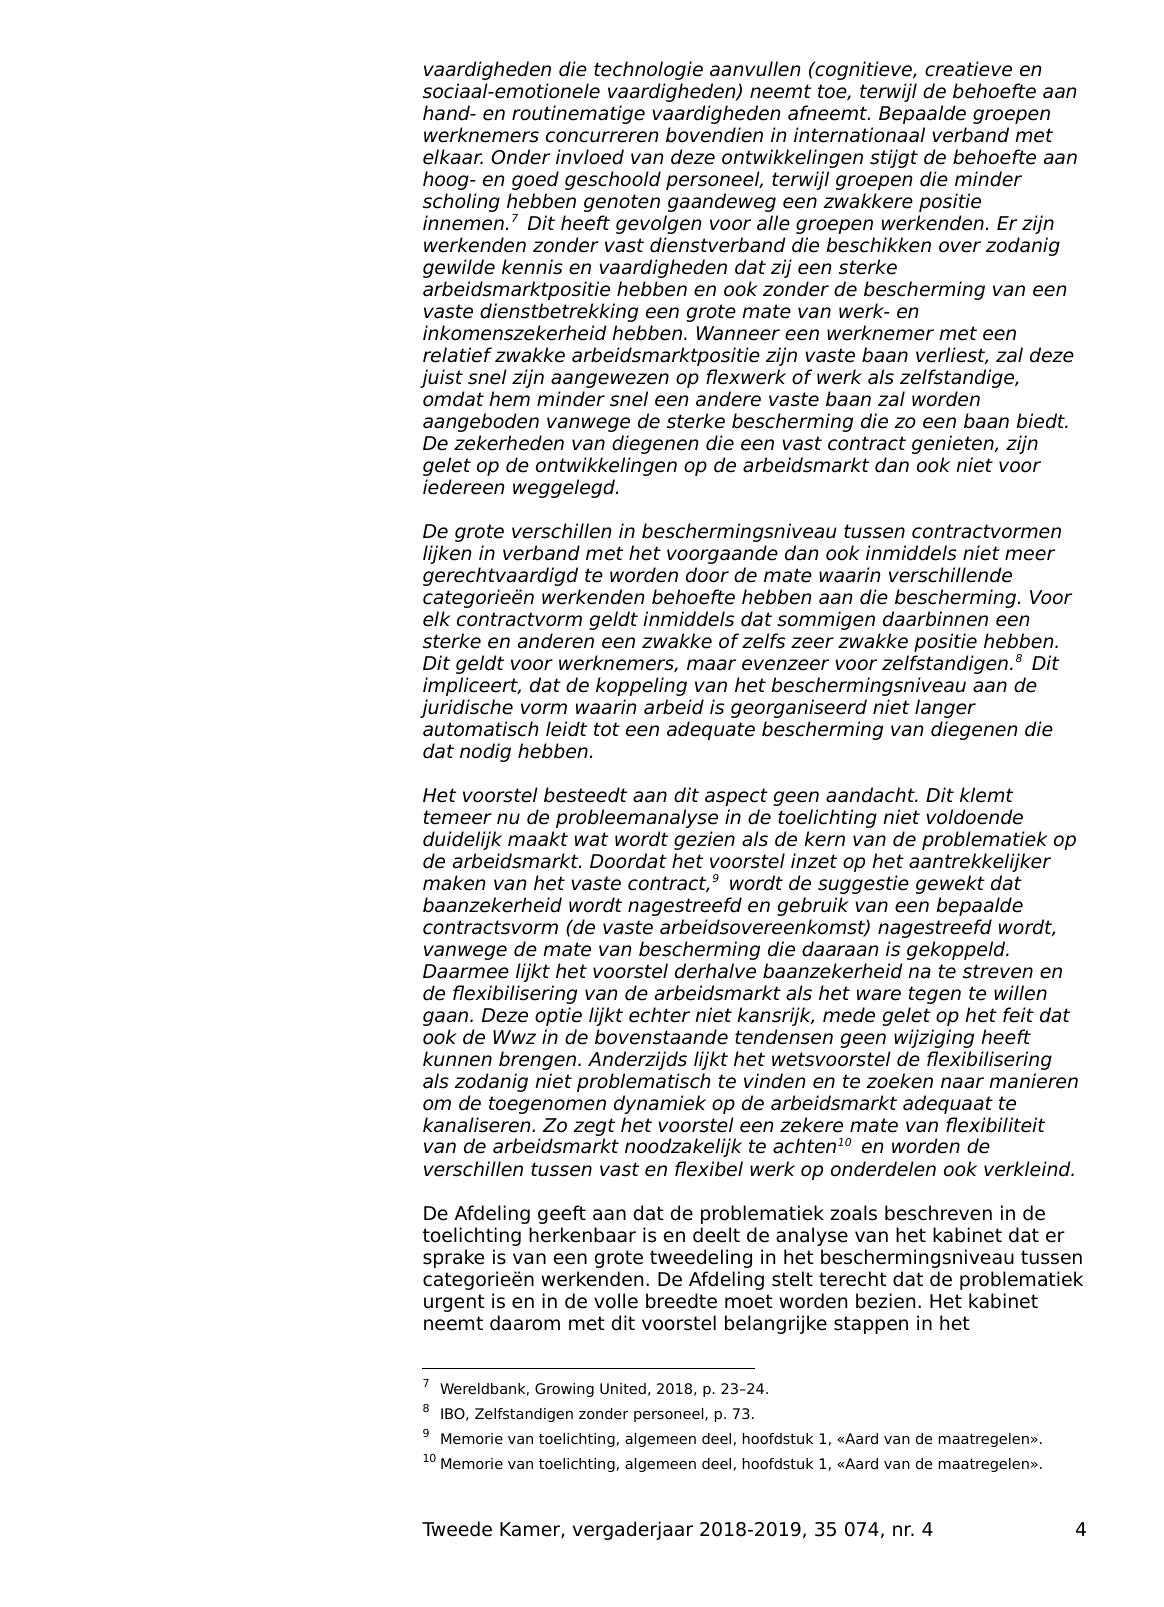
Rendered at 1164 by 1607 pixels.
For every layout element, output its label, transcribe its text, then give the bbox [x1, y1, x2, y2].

text Memorie van toelichting, algemeen deel, hoofdstuk 1, «Aard van de maatregelen». [422, 1427, 1087, 1449]
text Memorie van toelichting, algemeen deel, hoofdstuk 1, «Aard van de maatregelen». [422, 1452, 1087, 1474]
text De Afdeling geeft aan dat de problematiek zoals beschreven in de toelichting herkenbaar is en deelt de analyse van het kabinet dat er sprake is van een grote tweedeling in het beschermingsniveau tussen categorieën werkenden. De Afdeling stelt terecht dat de problematiek urgent is en in de volle breedte moet worden bezien. Het kabinet neemt daarom met dit voorstel belangrijke stappen in het [422, 1203, 1087, 1334]
text vaardigheden die technologie aanvullen (cognitieve, creatieve en sociaal-emotionele vaardigheden) neemt toe, terwijl de behoefte aan hand- en routinematige vaardigheden afneemt. Bepaalde groepen werknemers concurreren bovendien in internationaal verband met elkaar. Onder invloed van deze ontwikkelingen stijgt de behoefte aan hoog- en goed geschoold personeel, terwijl groepen die minder scholing hebben genoten gaandeweg een zwakkere positie innemen. Dit heeft gevolgen voor alle groepen werkenden. Er zijn werkenden zonder vast dienstverband die beschikken over zodanig gewilde kennis en vaardigheden dat zij een sterke arbeidsmarktpositie hebben en ook zonder de bescherming van een vaste dienstbetrekking een grote mate van werk- en inkomenszekerheid hebben. Wanneer een werknemer met een relatief zwakke arbeidsmarktpositie zijn vaste baan verliest, zal deze juist snel zijn aangewezen op flexwerk of werk als zelfstandige, omdat hem minder snel een andere vaste baan zal worden aangeboden vanwege de sterke bescherming die zo een baan biedt. De zekerheden van diegenen die een vast contract genieten, zijn gelet op de ontwikkelingen op de arbeidsmarkt dan ook niet voor iedereen weggelegd. [422, 59, 1087, 499]
text De grote verschillen in beschermingsniveau tussen contractvormen lijken in verband met het voorgaande dan ook inmiddels niet meer gerechtvaardigd te worden door de mate waarin verschillende categorieën werkenden behoefte hebben aan die bescherming. Voor elk contractvorm geldt inmiddels dat sommigen daarbinnen een sterke en anderen een zwakke of zelfs zeer zwakke positie hebben. Dit geldt voor werknemers, maar evenzeer voor zelfstandigen. Dit impliceert, dat de koppeling van het beschermingsniveau aan de juridische vorm waarin arbeid is georganiseerd niet langer automatisch leidt tot een adequate bescherming van diegenen die dat nodig hebben. [422, 521, 1087, 763]
text IBO, Zelfstandigen zonder personeel, p. 73. [422, 1402, 1087, 1424]
text Het voorstel besteedt aan dit aspect geen aandacht. Dit klemt temeer nu de probleemanalyse in de toelichting niet voldoende duidelijk maakt wat wordt gezien als de kern van de problematiek op de arbeidsmarkt. Doordat het voorstel inzet op het aantrekkelijker maken van het vaste contract, wordt de suggestie gewekt dat baanzekerheid wordt nagestreefd en gebruik van een bepaalde contractsvorm (de vaste arbeidsovereenkomst) nagestreefd wordt, vanwege de mate van bescherming die daaraan is gekoppeld. Daarmee lijkt het voorstel derhalve baanzekerheid na te streven en de flexibilisering van de arbeidsmarkt als het ware tegen te willen gaan. Deze optie lijkt echter niet kansrijk, mede gelet op het feit dat ook de Wwz in de bovenstaande tendensen geen wijziging heeft kunnen brengen. Anderzijds lijkt het wetsvoorstel de flexibilisering als zodanig niet problematisch te vinden en te zoeken naar manieren om de toegenomen dynamiek op de arbeidsmarkt adequaat te kanaliseren. Zo zegt het voorstel een zekere mate van flexibiliteit van de arbeidsmarkt noodzakelijk te achten en worden de verschillen tussen vast en flexibel werk op onderdelen ook verkleind. [422, 785, 1087, 1180]
text Wereldbank, Growing United, 2018, p. 23–24. [422, 1377, 1087, 1399]
